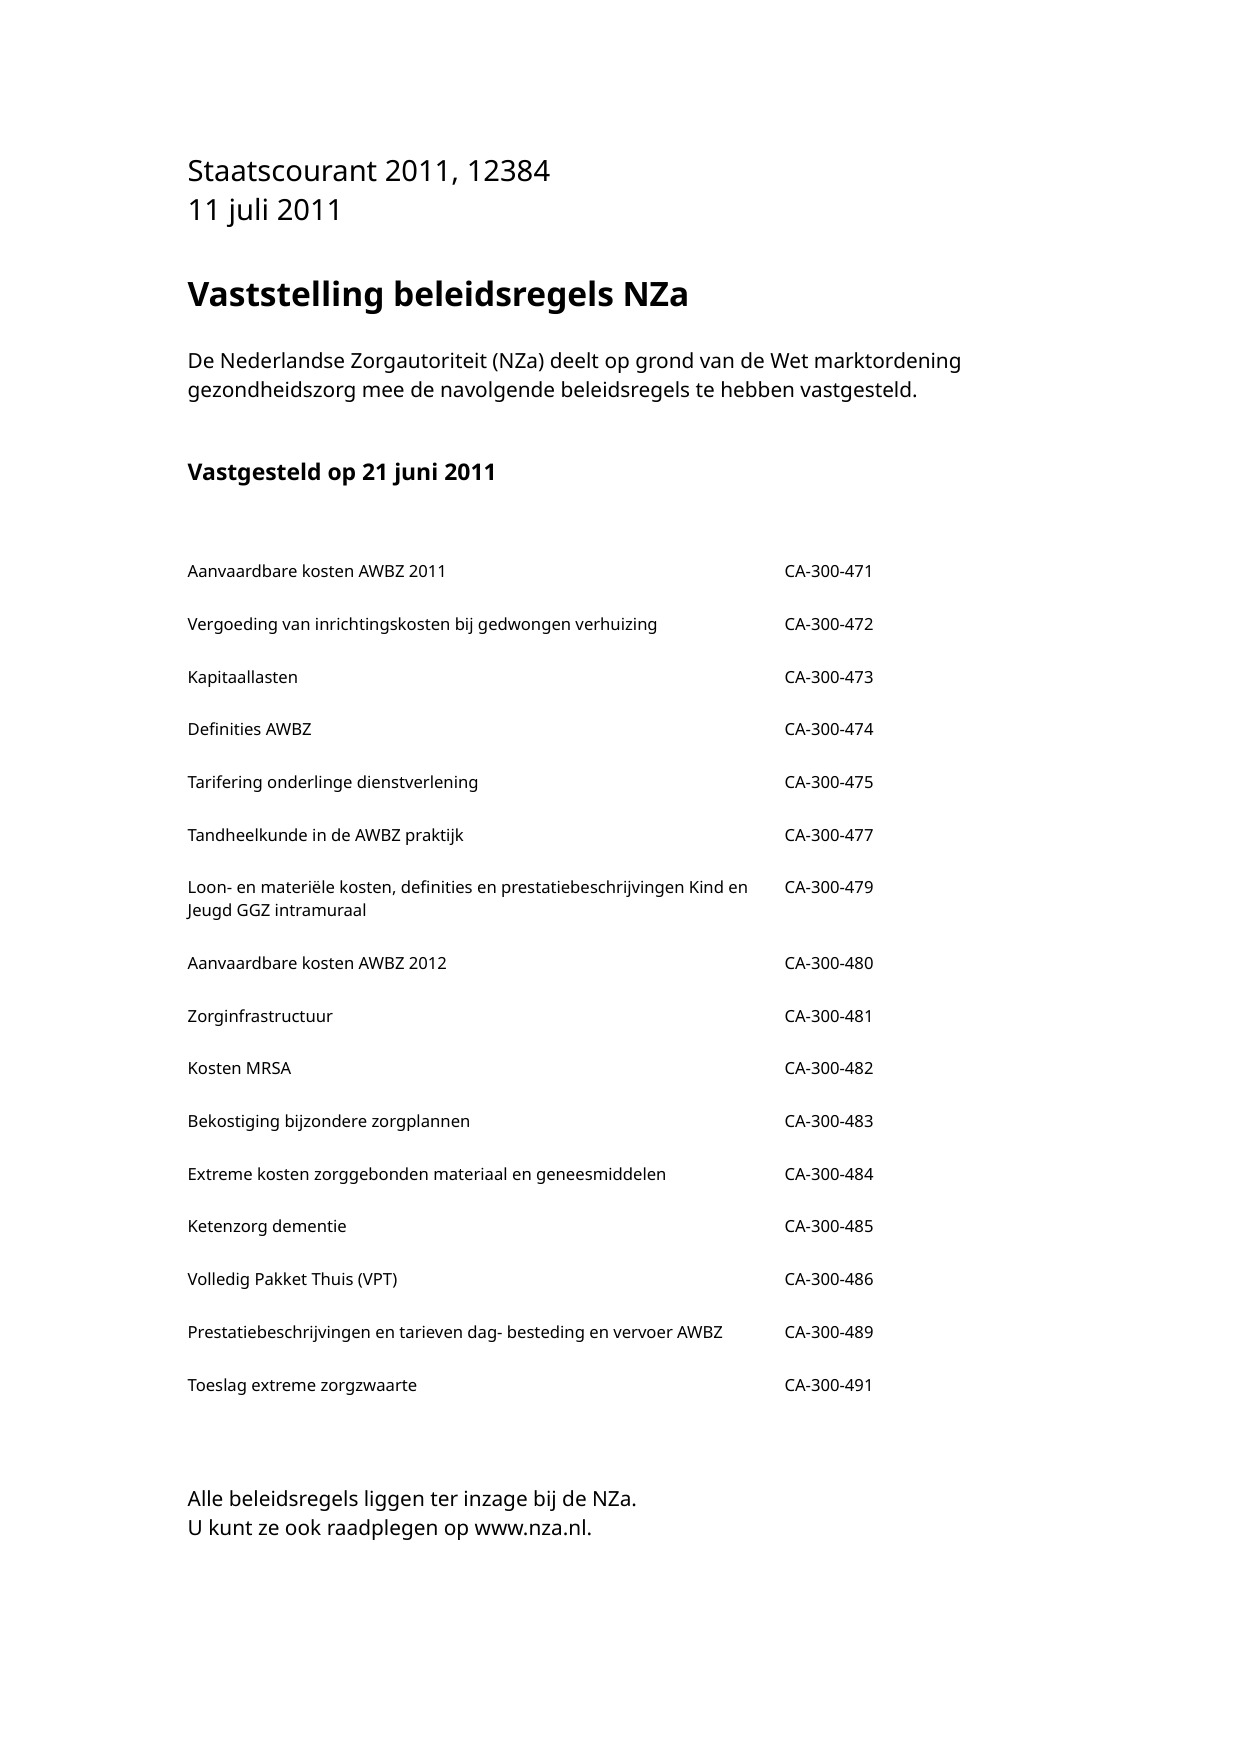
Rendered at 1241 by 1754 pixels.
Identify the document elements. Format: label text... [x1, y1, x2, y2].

subtitle Vastgesteld op 21 juni 2011 [187, 456, 1053, 487]
table_cell Zorginfrastructuur [188, 1004, 784, 1057]
table_cell Tandheelkunde in de AWBZ praktijk [188, 824, 784, 876]
table_cell Kosten MRSA [188, 1057, 784, 1110]
table_cell Bekostiging bijzondere zorgplannen [188, 1110, 784, 1162]
table_cell CA-300-474 [784, 718, 1053, 771]
table_cell Prestatiebeschrijvingen en tarieven dag- besteding en vervoer AWBZ [188, 1321, 784, 1373]
text Alle beleidsregels liggen ter inzage bij de NZa. [187, 1484, 1053, 1513]
table_cell Tarifering onderlinge dienstverlening [188, 771, 784, 823]
text De Nederlandse Zorgautoriteit (NZa) deelt op grond van de Wet marktordening gezondheidszorg mee de navolgende beleidsregels te hebben vastgesteld. [187, 346, 1053, 403]
table_cell Definities AWBZ [188, 718, 784, 771]
table_cell CA-300-480 [784, 952, 1053, 1004]
table_cell Aanvaardbare kosten AWBZ 2012 [188, 952, 784, 1004]
table_cell CA-300-473 [784, 665, 1053, 718]
table_cell Toeslag extreme zorgzwaarte [188, 1373, 784, 1426]
table_cell CA-300-484 [784, 1163, 1053, 1215]
table_cell CA-300-481 [784, 1004, 1053, 1057]
text 11 juli 2011 [187, 190, 1053, 229]
table_cell CA-300-482 [784, 1057, 1053, 1110]
table_cell CA-300-491 [784, 1373, 1053, 1426]
table_cell Ketenzorg dementie [188, 1215, 784, 1268]
table_cell Extreme kosten zorggebonden materiaal en geneesmiddelen [188, 1163, 784, 1215]
table_cell CA-300-483 [784, 1110, 1053, 1162]
subtitle Vaststelling beleidsregels NZa [187, 271, 1053, 316]
table_cell CA-300-485 [784, 1215, 1053, 1268]
table_cell Loon- en materiële kosten, definities en prestatiebeschrijvingen Kind en Jeugd GGZ intramuraal [188, 876, 784, 952]
table_cell Volledig Pakket Thuis (VPT) [188, 1268, 784, 1321]
table_cell CA-300-475 [784, 771, 1053, 823]
table_cell CA-300-479 [784, 876, 1053, 952]
table_cell CA-300-472 [784, 613, 1053, 665]
table_cell Kapitaallasten [188, 665, 784, 718]
table_cell Vergoeding van inrichtingskosten bij gedwongen verhuizing [188, 613, 784, 665]
table_cell CA-300-489 [784, 1321, 1053, 1373]
text U kunt ze ook raadplegen op www.nza.nl. [187, 1513, 1053, 1541]
text Staatscourant 2011, 12384 [187, 150, 1053, 190]
table_cell CA-300-477 [784, 824, 1053, 876]
table_cell CA-300-486 [784, 1268, 1053, 1321]
table_header Aanvaardbare kosten AWBZ 2011 [188, 560, 784, 613]
table_header CA-300-471 [784, 560, 1053, 613]
